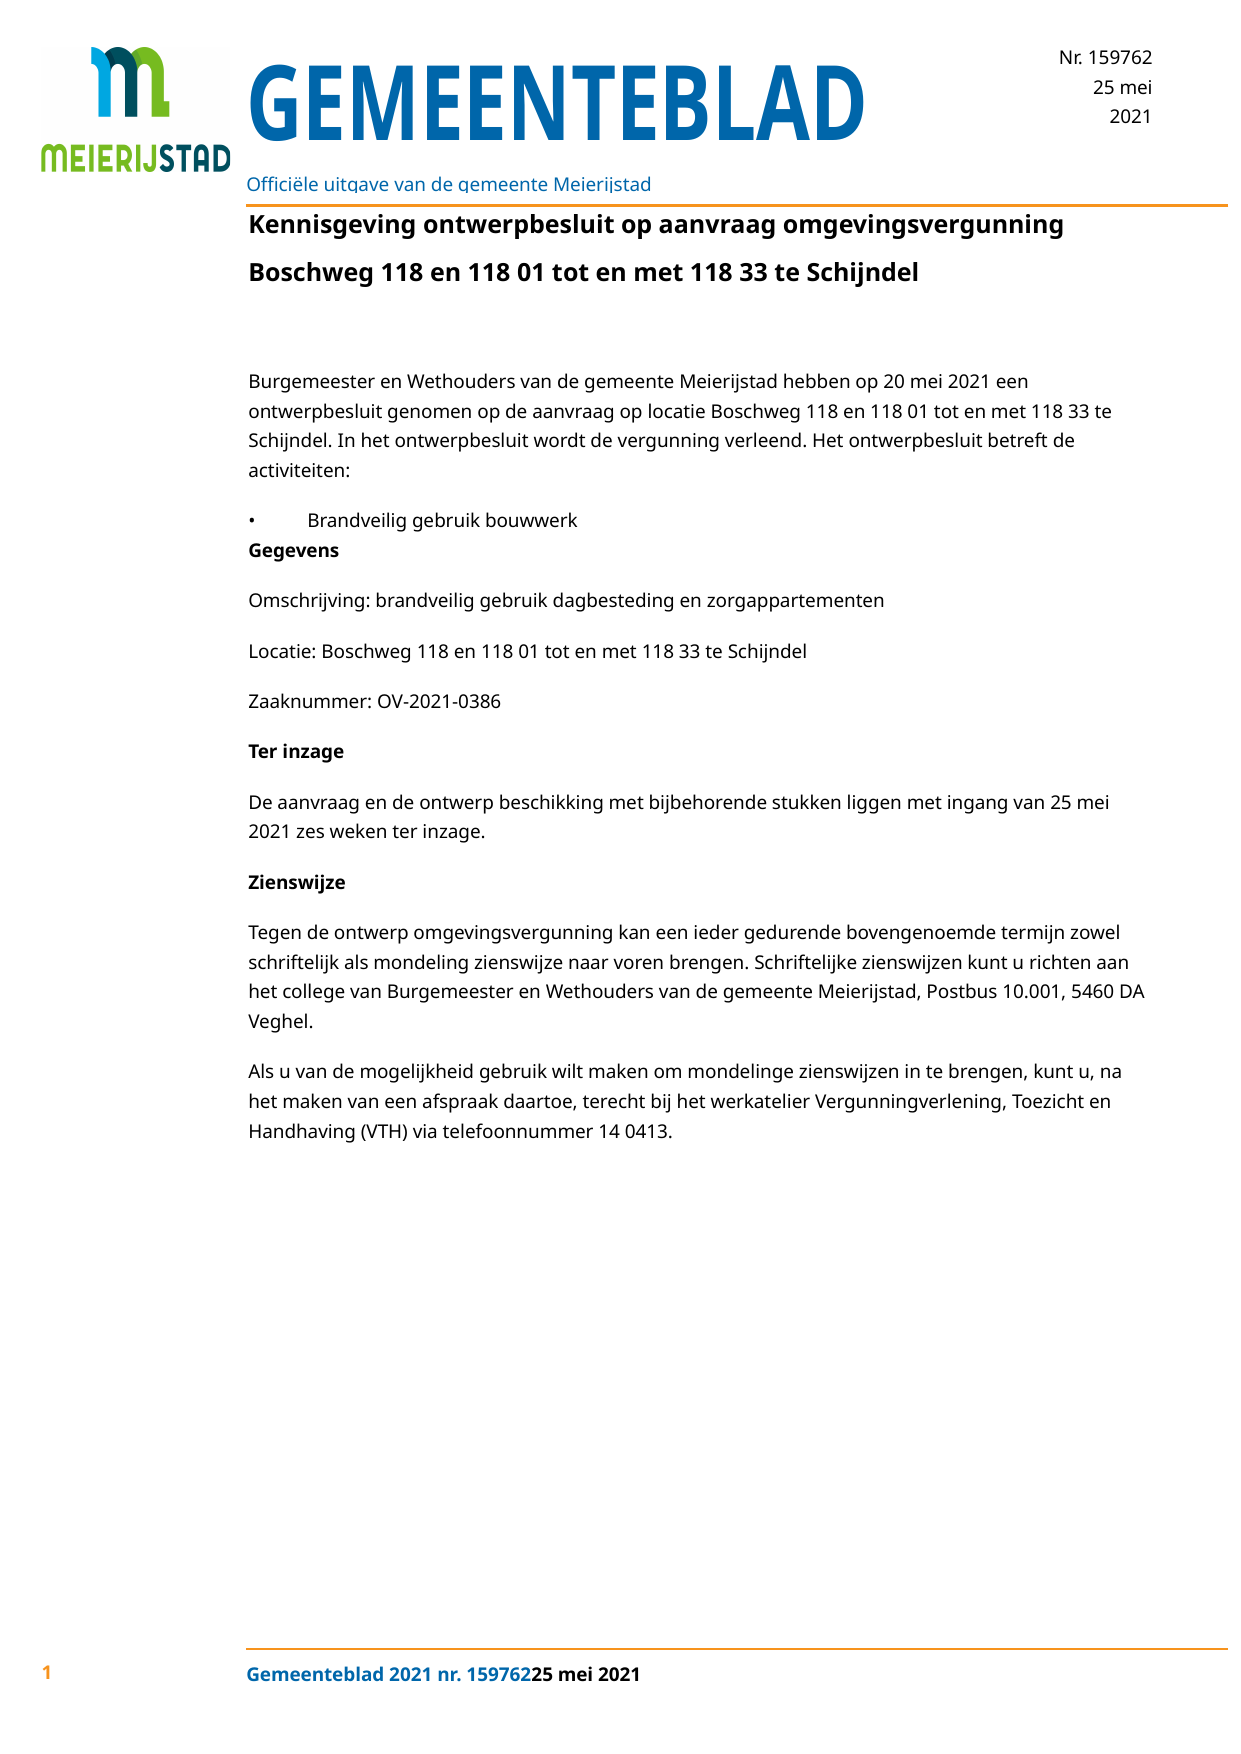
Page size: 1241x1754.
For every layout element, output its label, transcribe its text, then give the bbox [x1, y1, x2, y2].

text Gegevens [248, 537, 1152, 563]
text Kennisgeving ontwerpbesluit op aanvraag omgevingsvergunning Boschweg 118 en 118 01 tot en met 118 33 te Schijndel [248, 207, 1152, 288]
text Als u van de mogelijkheid gebruik wilt maken om mondelinge zienswijzen in te brengen, kunt u, na het maken van een afspraak daartoe, terecht bij het werkatelier Vergunningverlening, Toezicht en Handhaving (VTH) via telefoonnummer 14 0413. [248, 1059, 1152, 1144]
text Omschrijving: brandveilig gebruik dagbesteding en zorgappartementen [248, 587, 1152, 613]
text Burgemeester en Wethouders van de gemeente Meierijstad hebben op 20 mei 2021 een ontwerpbesluit genomen op de aanvraag op locatie Boschweg 118 en 118 01 tot en met 118 33 te Schijndel. In het ontwerpbesluit wordt de vergunning verleend. Het ontwerpbesluit betreft de activiteiten: [248, 368, 1152, 483]
text Locatie: Boschweg 118 en 118 01 tot en met 118 33 te Schijndel [248, 638, 1152, 664]
text Zaaknummer: OV-2021-0386 [248, 688, 1152, 714]
picture [41, 47, 231, 172]
list Brandveilig gebruik bouwwerk [248, 507, 1152, 533]
text Zienswijze [248, 869, 1152, 895]
text Tegen de ontwerp omgevingsvergunning kan een ieder gedurende bovengenoemde termijn zowel schriftelijk als mondeling zienswijze naar voren brengen. Schriftelijke zienswijzen kunt u richten aan het college van Burgemeester en Wethouders van de gemeente Meierijstad, Postbus 10.001, 5460 DA Veghel. [248, 919, 1152, 1034]
text De aanvraag en de ontwerp beschikking met bijbehorende stukken liggen met ingang van 25 mei 2021 zes weken ter inzage. [248, 789, 1152, 844]
text Ter inzage [248, 739, 1152, 764]
